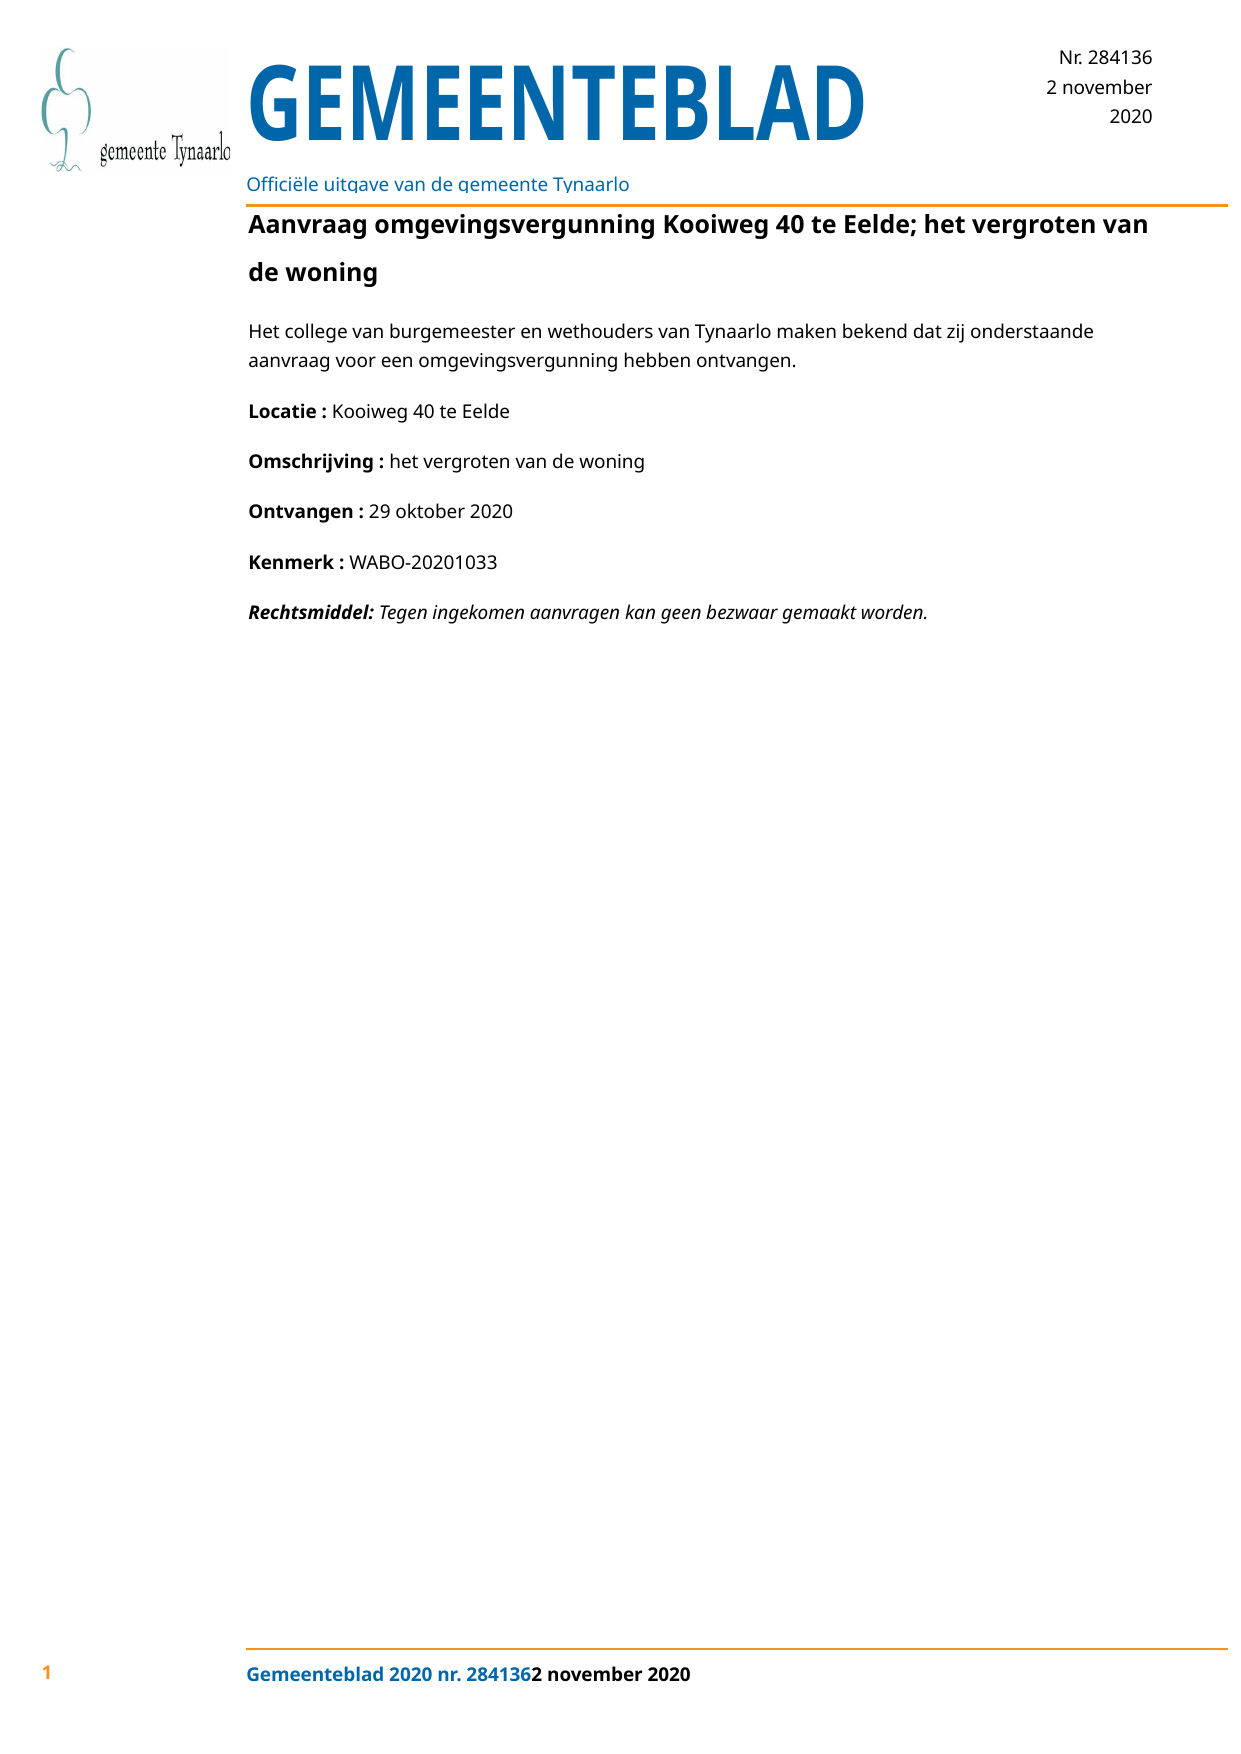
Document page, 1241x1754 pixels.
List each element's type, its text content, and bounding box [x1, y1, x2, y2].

text Aanvraag omgevingsvergunning Kooiweg 40 te Eelde; het vergroten van de woning [248, 207, 1152, 288]
text Rechtsmiddel: Tegen ingekomen aanvragen kan geen bezwaar gemaakt worden. [248, 599, 1152, 625]
text Kenmerk : WABO-20201033 [248, 549, 1152, 575]
picture [41, 47, 231, 172]
text Omschrijving : het vergroten van de woning [248, 448, 1152, 474]
text Locatie : Kooiweg 40 te Eelde [248, 398, 1152, 424]
text Het college van burgemeester en wethouders van Tynaarlo maken bekend dat zij onderstaande aanvraag voor een omgevingsvergunning hebben ontvangen. [248, 318, 1152, 373]
text Ontvangen : 29 oktober 2020 [248, 499, 1152, 524]
